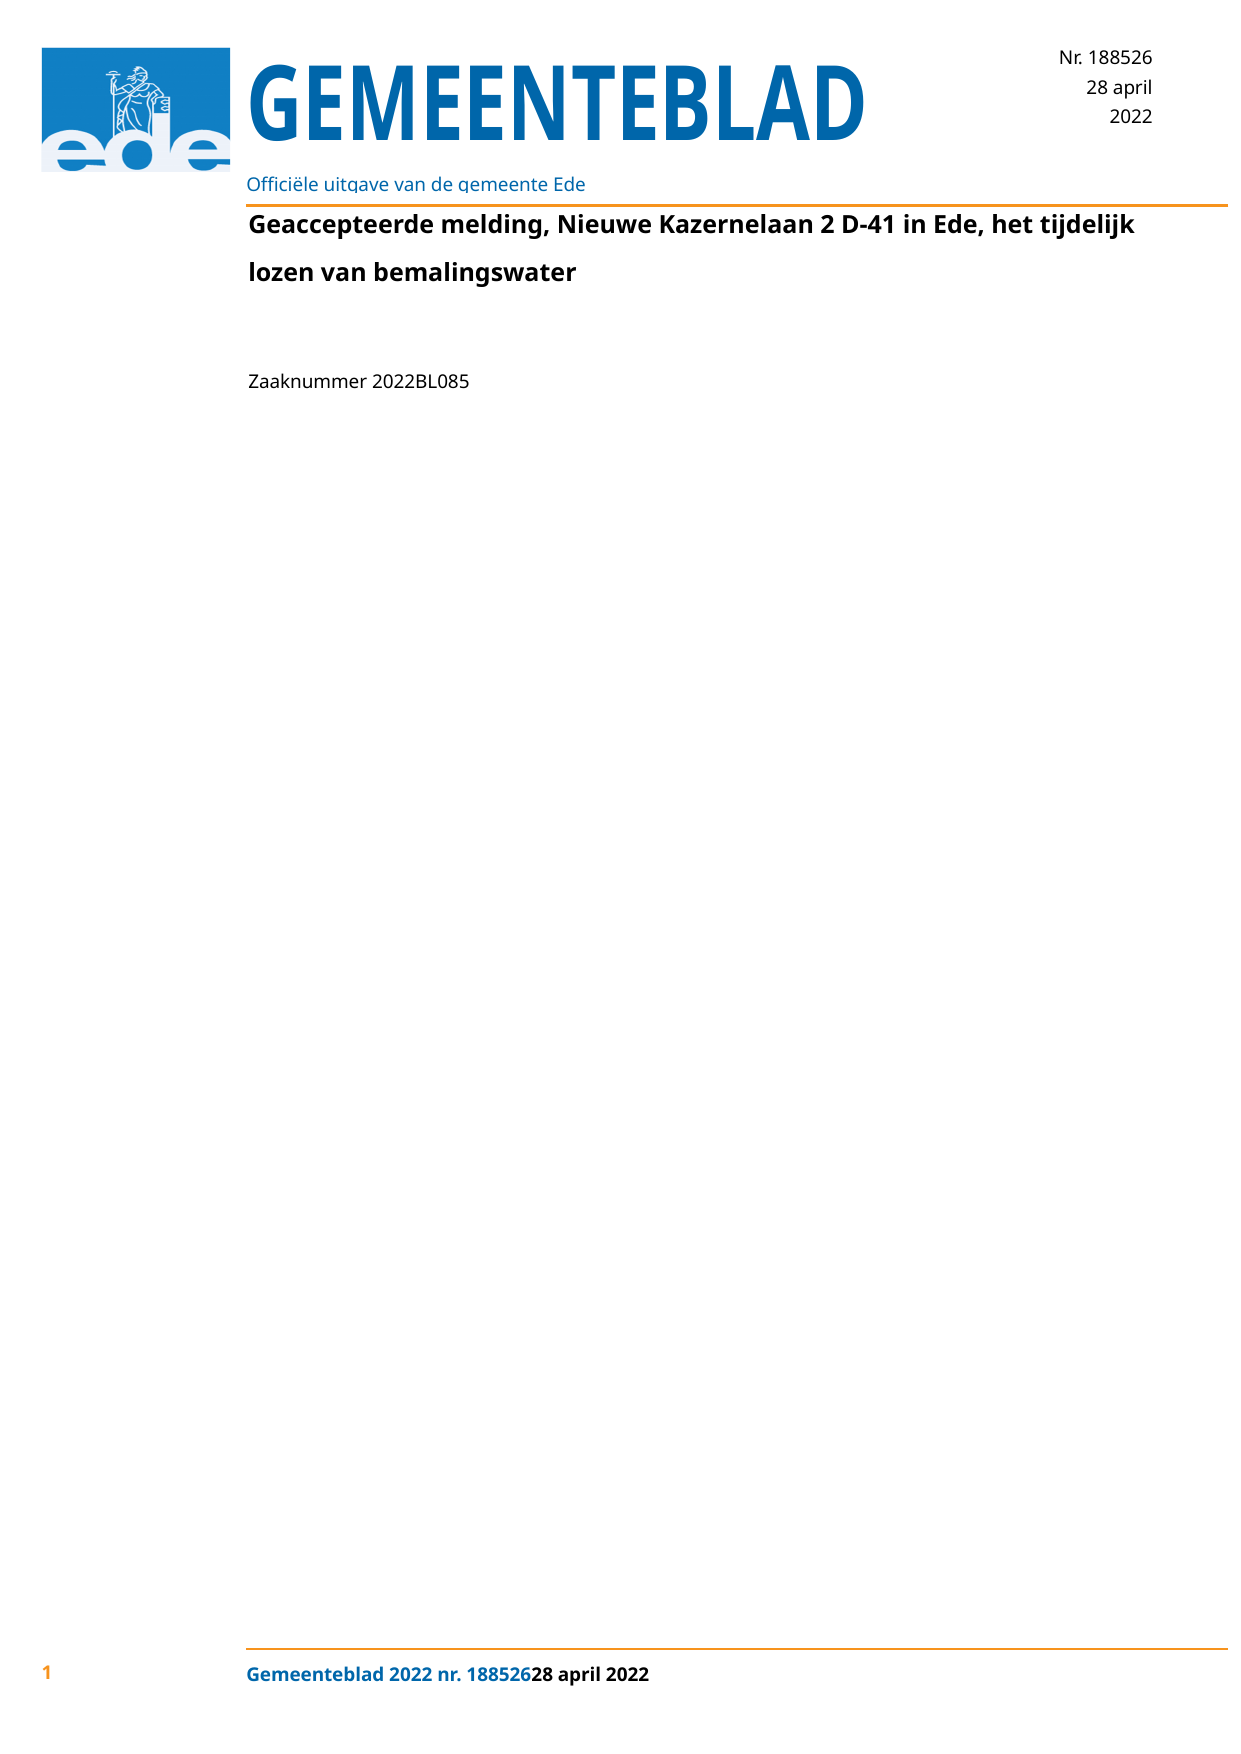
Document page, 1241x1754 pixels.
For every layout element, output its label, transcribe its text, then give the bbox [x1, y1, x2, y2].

text Geaccepteerde melding, Nieuwe Kazernelaan 2 D-41 in Ede, het tijdelijk lozen van bemalingswater [248, 207, 1152, 288]
text Zaaknummer 2022BL085 [248, 368, 1152, 394]
picture [41, 47, 231, 172]
